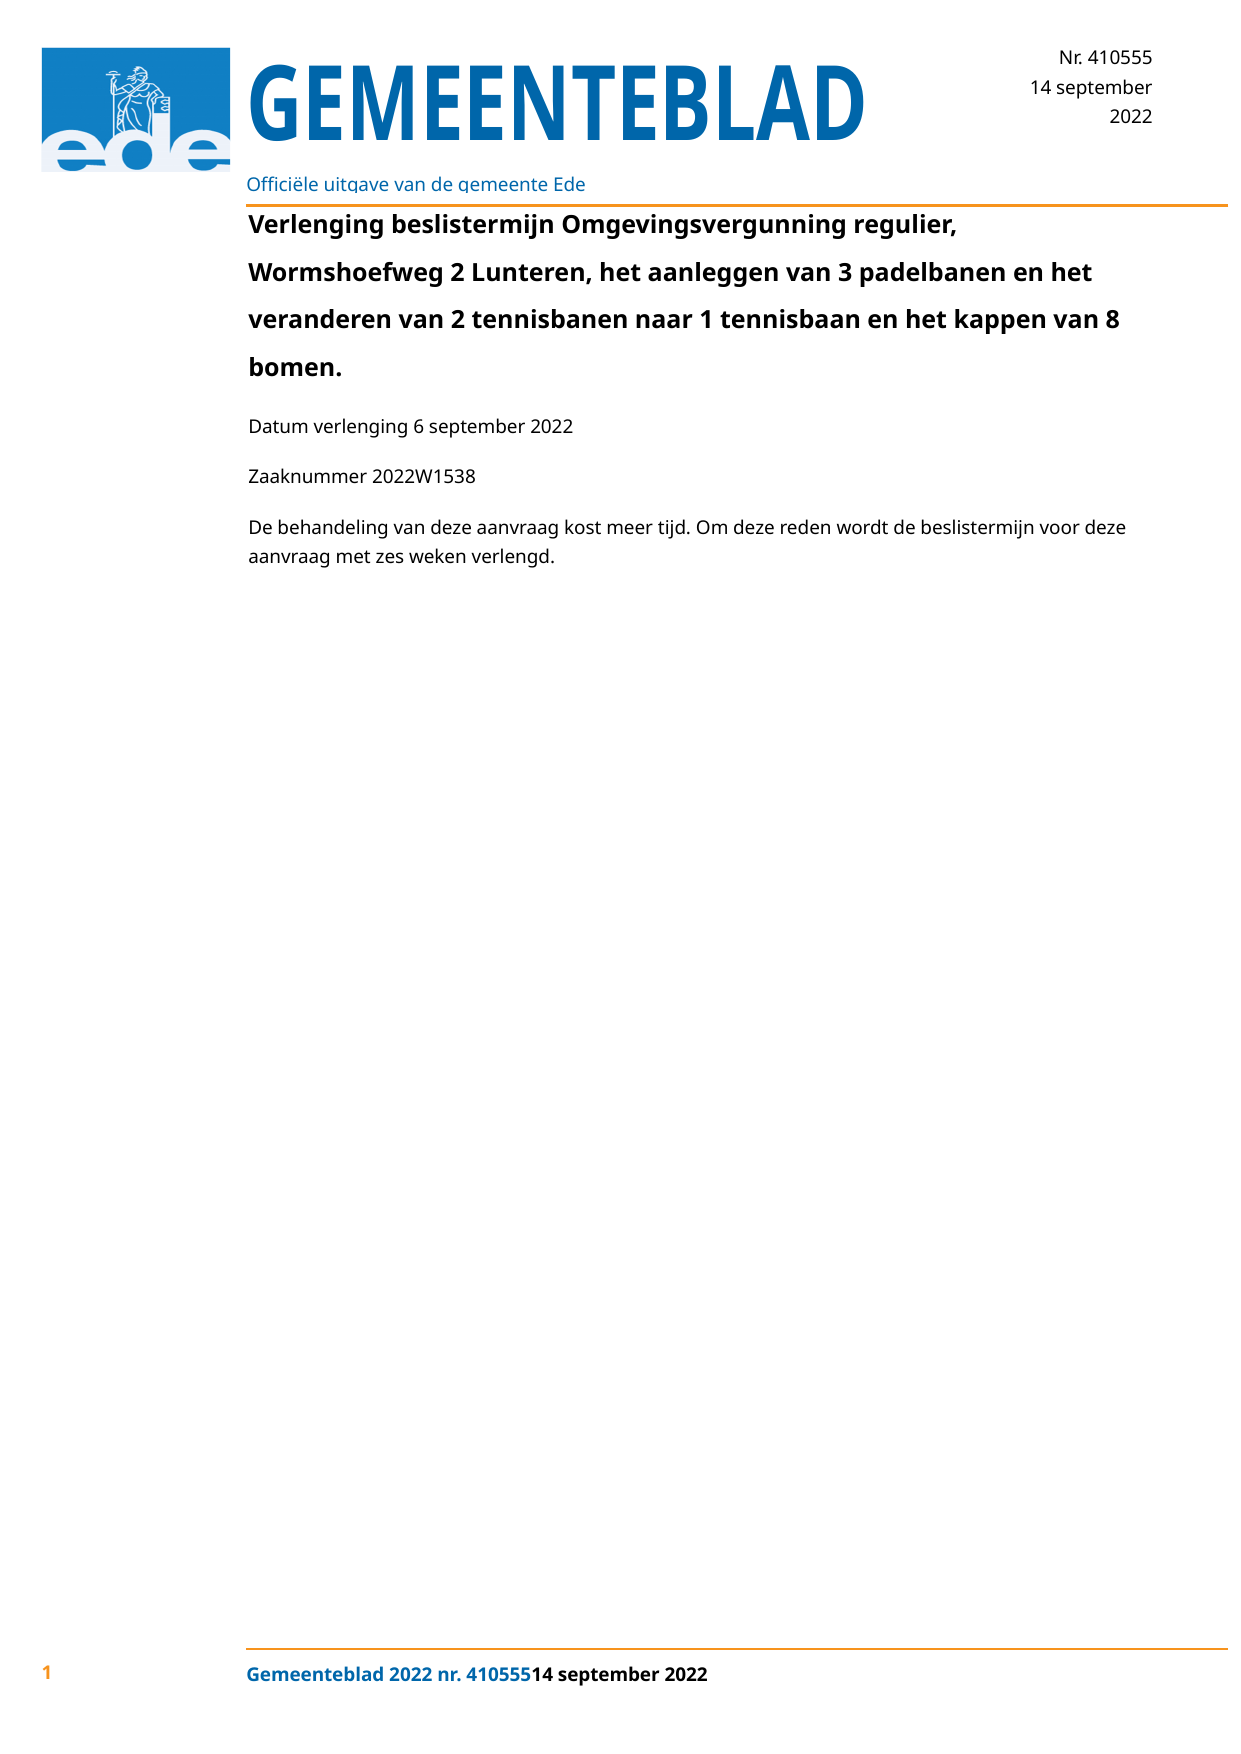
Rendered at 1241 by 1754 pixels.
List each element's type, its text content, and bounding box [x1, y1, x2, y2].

text De behandeling van deze aanvraag kost meer tijd. Om deze reden wordt de beslistermijn voor deze aanvraag met zes weken verlengd. [248, 514, 1152, 569]
picture [41, 47, 231, 172]
text Verlenging beslistermijn Omgevingsvergunning regulier, Wormshoefweg 2 Lunteren, het aanleggen van 3 padelbanen en het veranderen van 2 tennisbanen naar 1 tennisbaan en het kappen van 8 bomen. [248, 207, 1152, 384]
text Datum verlenging 6 september 2022 [248, 413, 1152, 439]
text Zaaknummer 2022W1538 [248, 463, 1152, 489]
